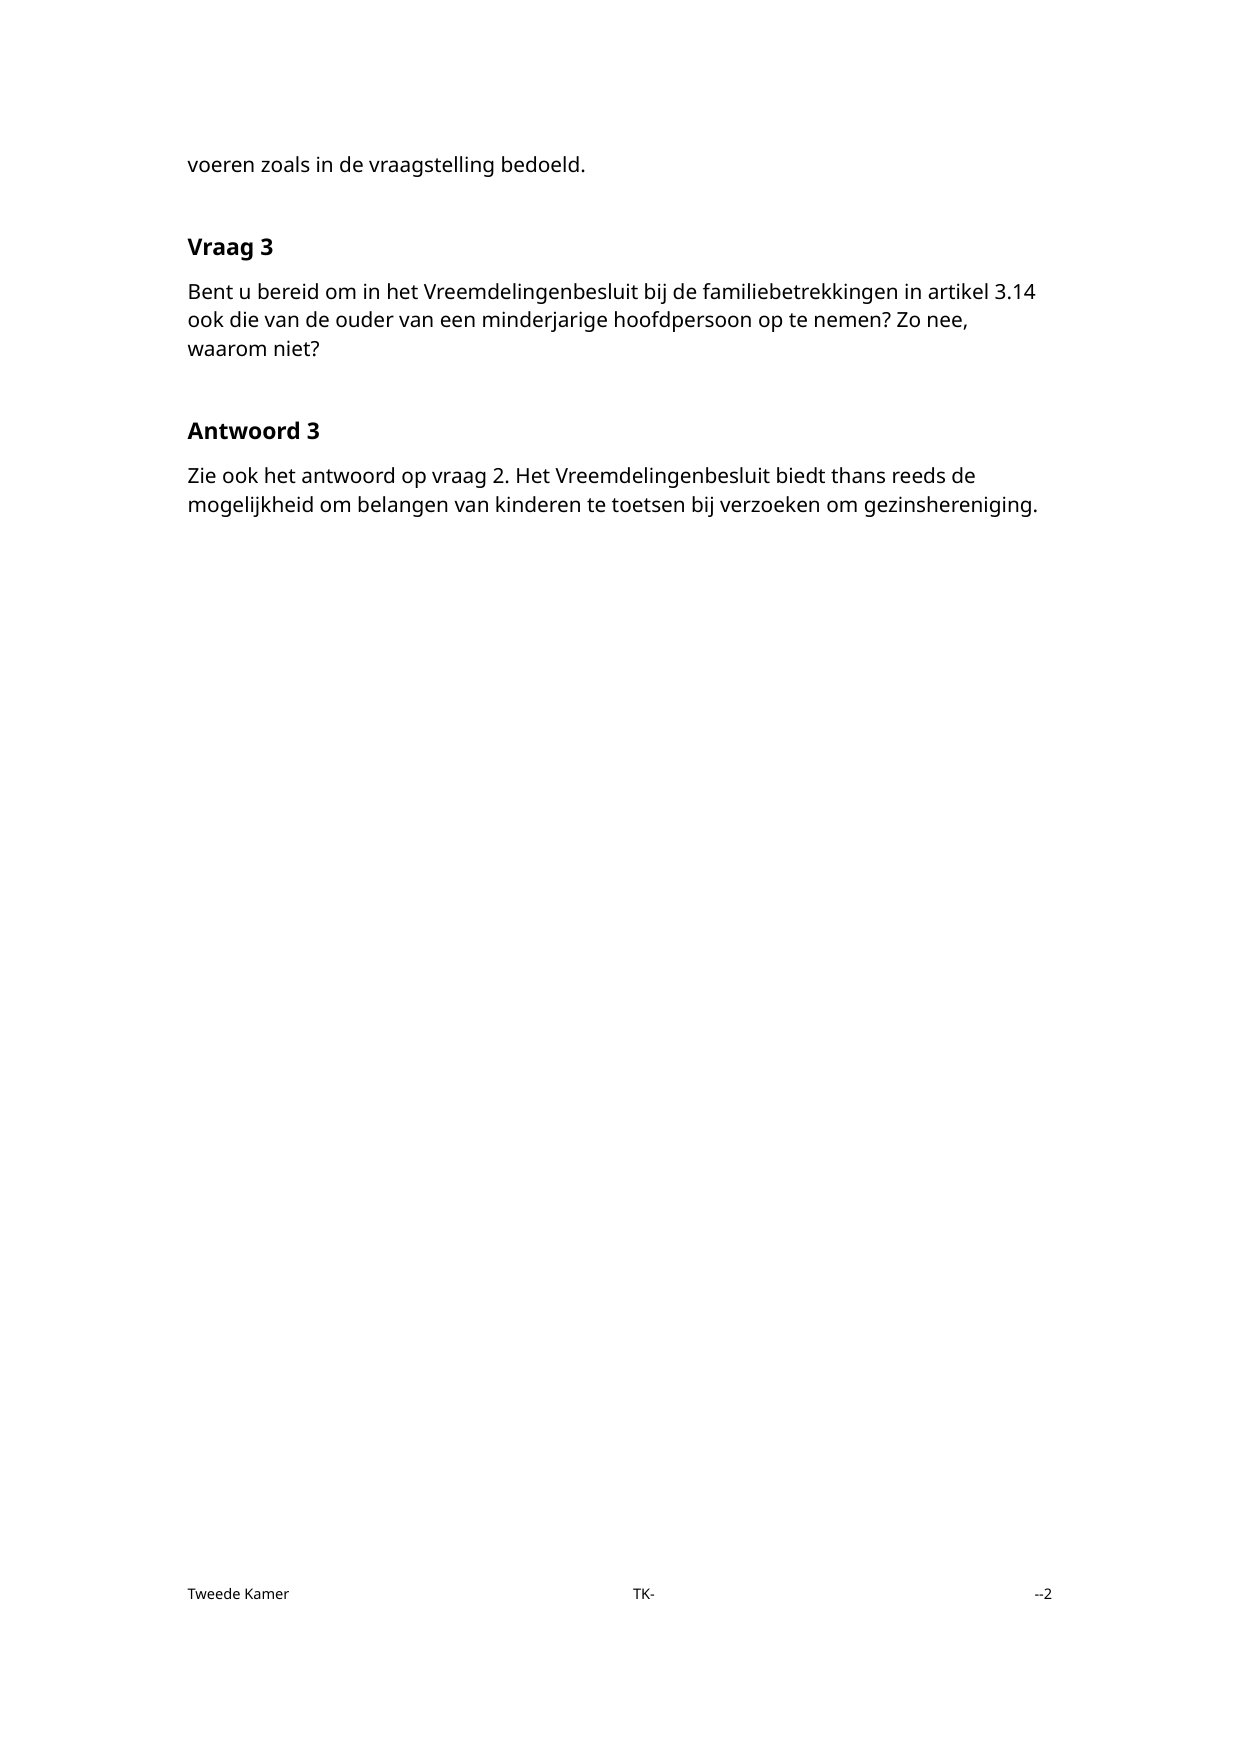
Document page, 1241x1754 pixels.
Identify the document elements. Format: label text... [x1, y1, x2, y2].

text Zie ook het antwoord op vraag 2. Het Vreemdelingenbesluit biedt thans reeds de mogelijkheid om belangen van kinderen te toetsen bij verzoeken om gezinshereniging. [187, 461, 1053, 518]
subtitle Antwoord 3 [187, 415, 1053, 446]
subtitle Vraag 3 [187, 231, 1053, 262]
text voeren zoals in de vraagstelling bedoeld. [187, 150, 1053, 178]
text Bent u bereid om in het Vreemdelingenbesluit bij de familiebetrekkingen in artikel 3.14 ook die van de ouder van een minderjarige hoofdpersoon op te nemen? Zo nee, waarom niet? [187, 277, 1053, 362]
